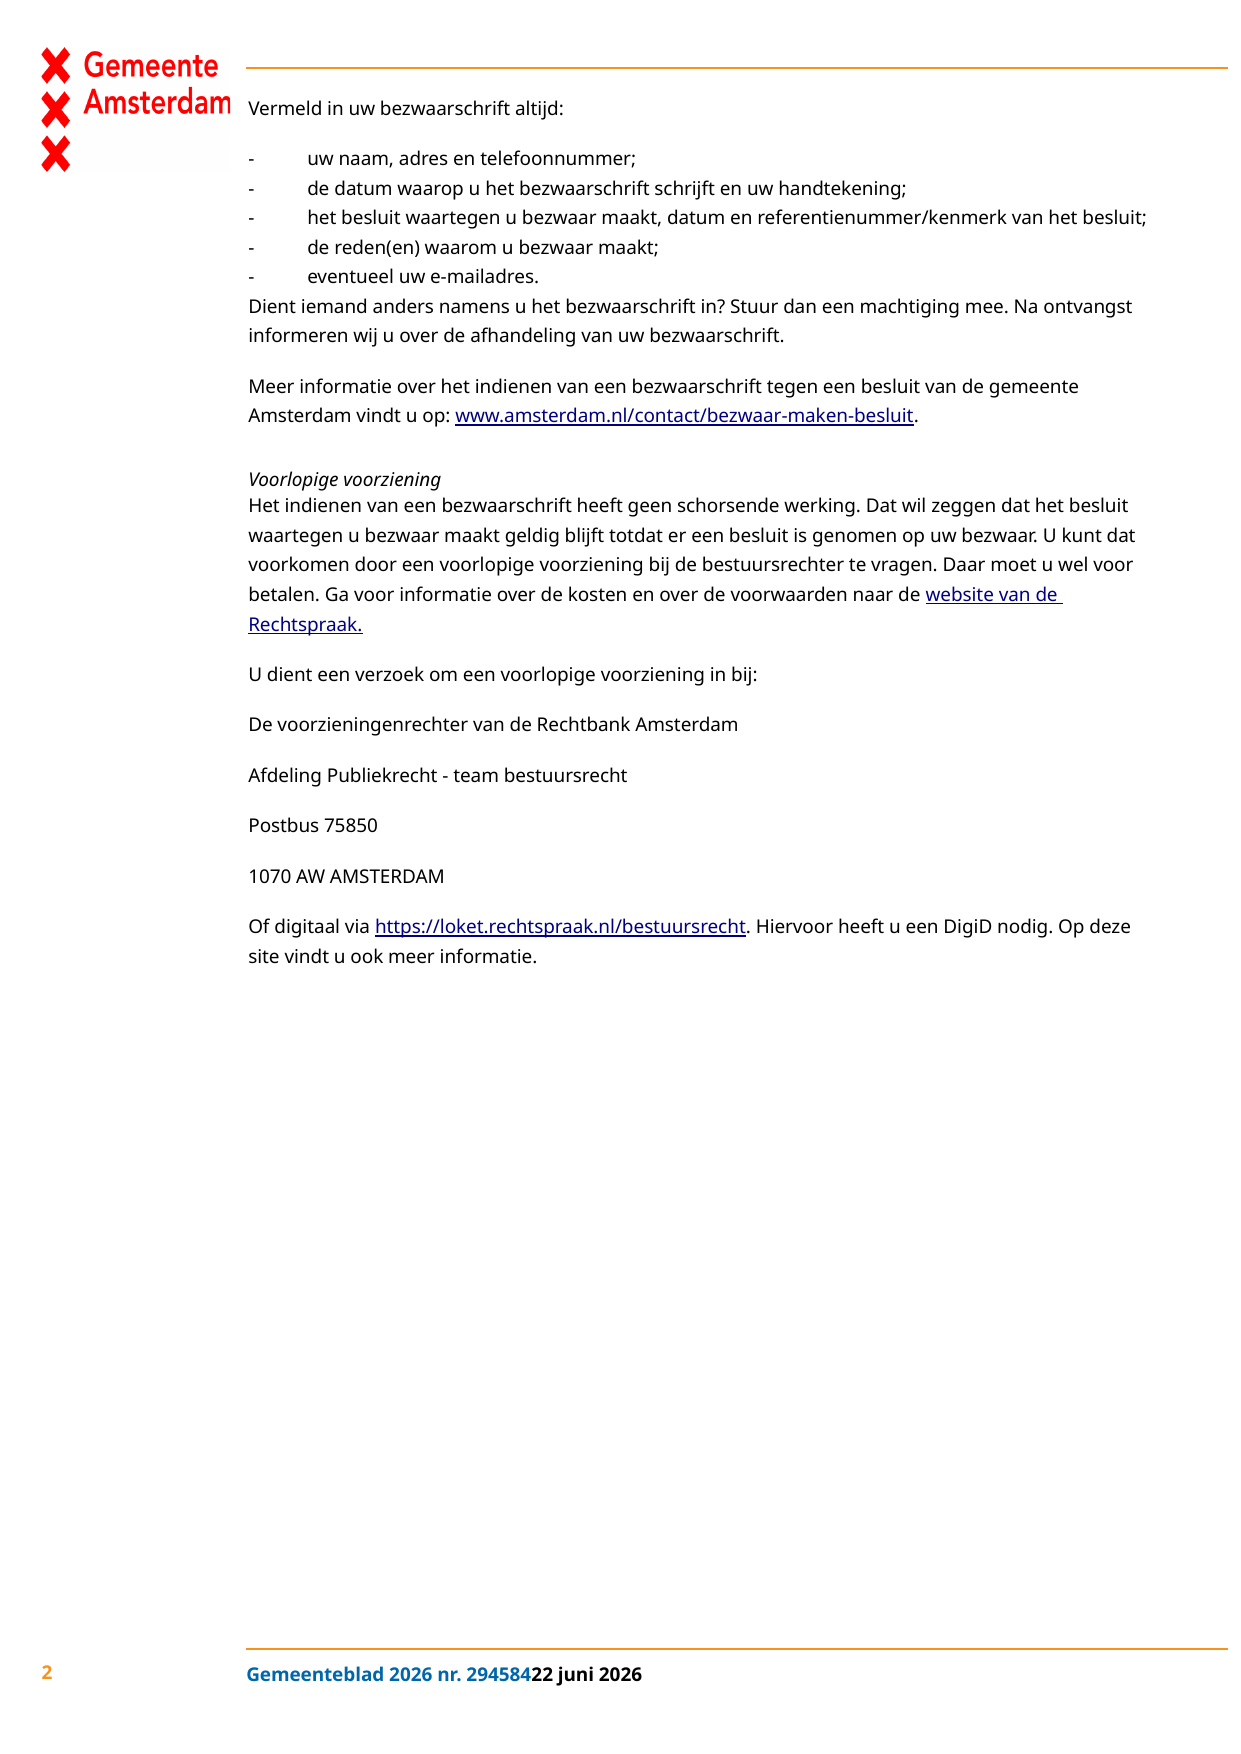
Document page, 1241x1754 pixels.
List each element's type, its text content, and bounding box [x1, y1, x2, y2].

text De voorzieningenrechter van de Rechtbank Amsterdam [248, 712, 1152, 737]
text 1070 AW AMSTERDAM [248, 863, 1152, 888]
list eventueel uw e-mailadres. [248, 263, 1152, 289]
text Afdeling Publiekrecht - team bestuursrecht [248, 762, 1152, 788]
text Vermeld in uw bezwaarschrift altijd: [248, 95, 1152, 121]
text Voorlopige voorziening [248, 467, 1152, 492]
text Dient iemand anders namens u het bezwaarschrift in? Stuur dan een machtiging mee. Na ontvangst informeren wij u over de afhandeling van uw bezwaarschrift. [248, 293, 1152, 348]
text Postbus 75850 [248, 812, 1152, 838]
text U dient een verzoek om een voorlopige voorziening in bij: [248, 661, 1152, 687]
list uw naam, adres en telefoonnummer; [248, 145, 1152, 171]
text Of digitaal via https://loket.rechtspraak.nl/bestuursrecht. Hiervoor heeft u een DigiD nodig. Op deze site vindt u ook meer informatie. [248, 913, 1152, 968]
list de reden(en) waarom u bezwaar maakt; [248, 234, 1152, 260]
text Het indienen van een bezwaarschrift heeft geen schorsende werking. Dat wil zeggen dat het besluit waartegen u bezwaar maakt geldig blijft totdat er een besluit is genomen op uw bezwaar. U kunt dat voorkomen door een voorlopige voorziening bij de bestuursrechter te vragen. Daar moet u wel voor betalen. Ga voor informatie over de kosten en over de voorwaarden naar de website van de Rechtspraak. [248, 492, 1152, 636]
picture [41, 47, 231, 172]
text Meer informatie over het indienen van een bezwaarschrift tegen een besluit van de gemeente Amsterdam vindt u op: www.amsterdam.nl/contact/bezwaar-maken-besluit. [248, 373, 1152, 428]
list het besluit waartegen u bezwaar maakt, datum en referentienummer/kenmerk van het besluit; [248, 204, 1152, 230]
list de datum waarop u het bezwaarschrift schrijft en uw handtekening; [248, 175, 1152, 201]
